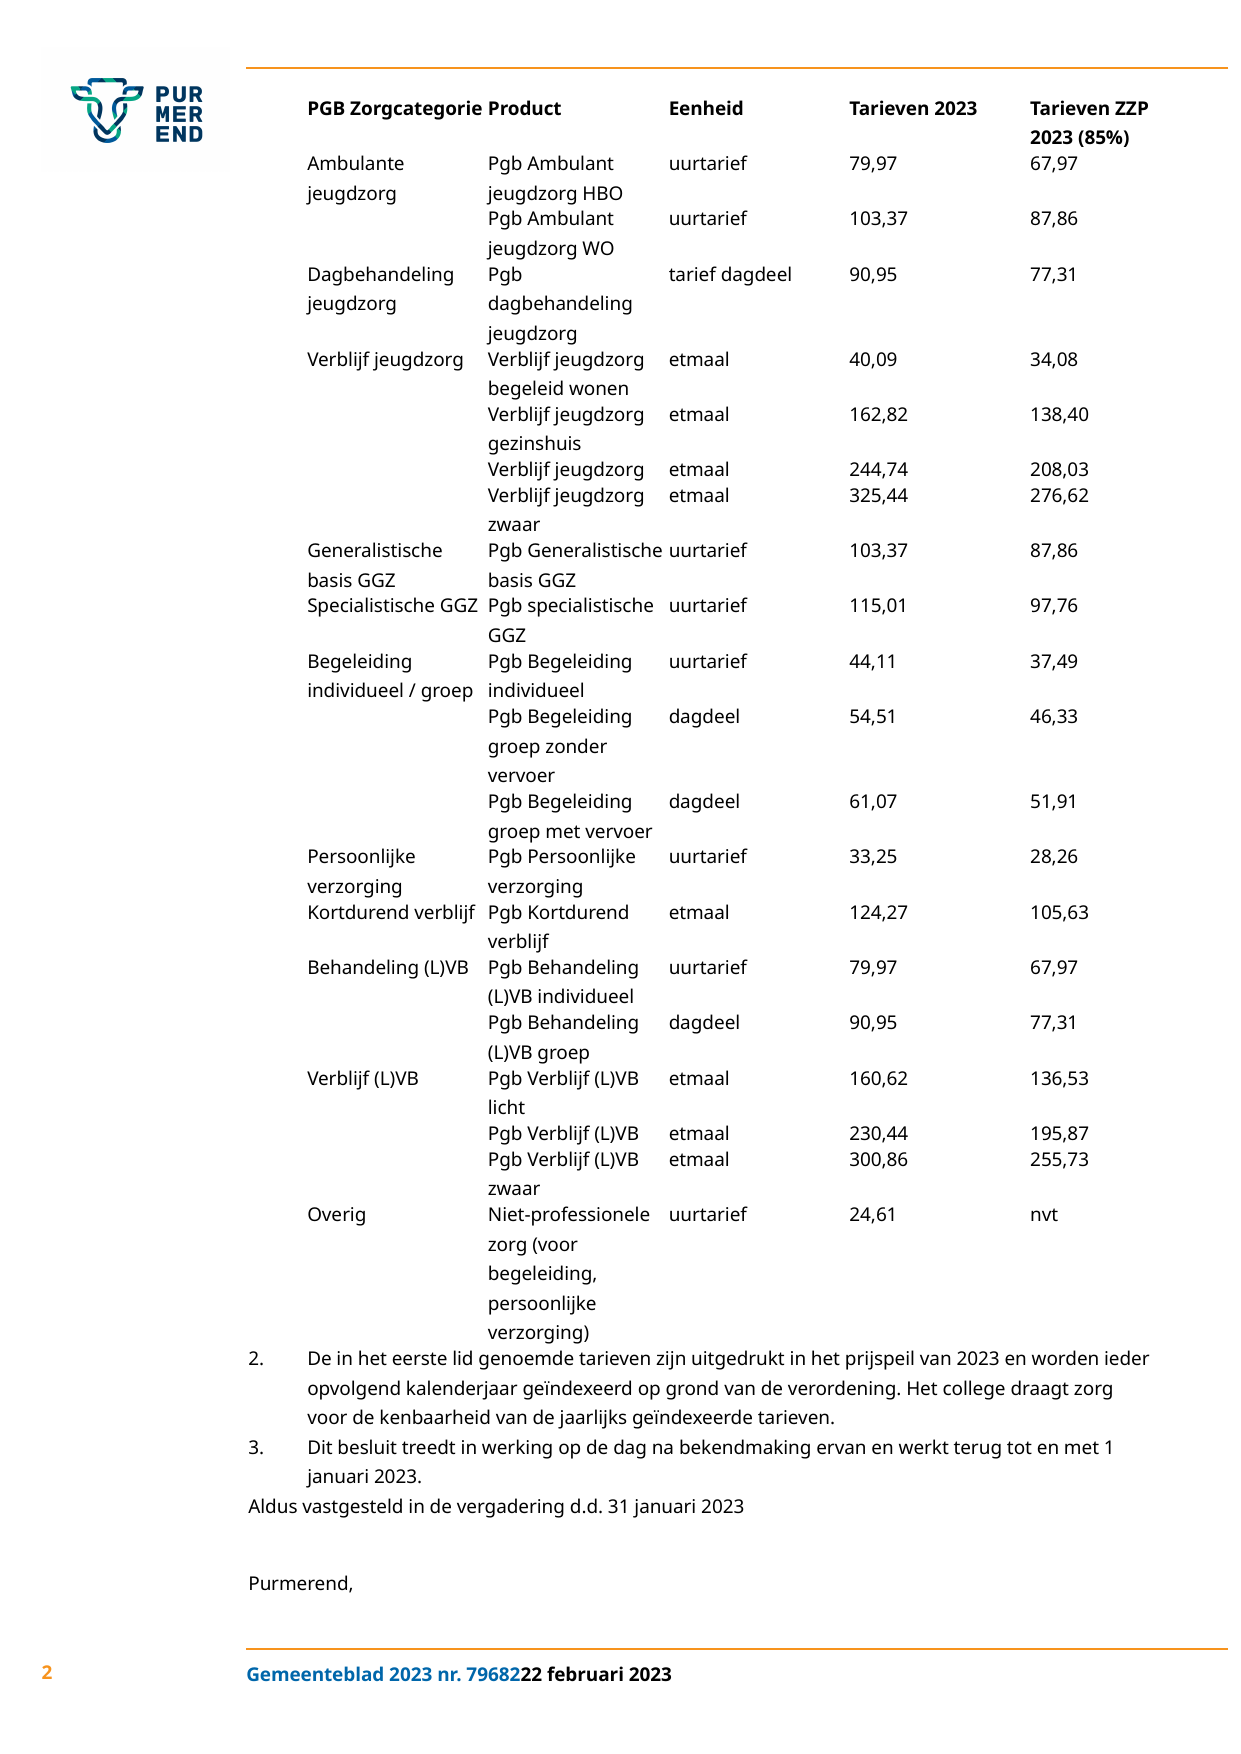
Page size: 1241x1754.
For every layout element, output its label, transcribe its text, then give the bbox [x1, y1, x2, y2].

table_cell 87,86 [1030, 206, 1211, 261]
table_cell 61,07 [849, 788, 1030, 843]
table_cell uurtarief [669, 954, 849, 1009]
table_cell etmaal [669, 1146, 849, 1201]
table_cell uurtarief [669, 206, 849, 261]
table_cell dagdeel [669, 1010, 849, 1065]
table_header Product [488, 95, 668, 150]
table_cell tarief dagdeel [669, 261, 849, 346]
list De in het eerste lid genoemde tarieven zijn uitgedrukt in het prijspeil van 2023 en worden ieder opvolgend kalenderjaar geïndexeerd op grond van de verordening. Het college draagt zorg voor de kenbaarheid van de jaarlijks geïndexeerde tarieven. [248, 1345, 1152, 1430]
table_cell Verblijf jeugdzorg [488, 456, 668, 482]
table_cell 46,33 [1030, 703, 1211, 788]
table_cell Pgb specialistische GGZ [488, 593, 668, 648]
table_cell 28,26 [1030, 844, 1211, 899]
table_cell etmaal [669, 899, 849, 954]
table_header PGB Zorgcategorie [307, 95, 488, 150]
table_cell Pgb Begeleiding groep met vervoer [488, 788, 668, 843]
table_header Tarieven ZZP 2023 (85%) [1030, 95, 1211, 150]
table_cell 67,97 [1030, 150, 1211, 206]
table_cell 105,63 [1030, 899, 1211, 954]
table_cell 54,51 [849, 703, 1030, 788]
table_cell Pgb Verblijf (L)VB zwaar [488, 1146, 668, 1201]
table_cell Ambulante jeugdzorg [307, 150, 488, 261]
table_cell 124,27 [849, 899, 1030, 954]
table_cell uurtarief [669, 648, 849, 703]
table_cell 160,62 [849, 1065, 1030, 1120]
table_cell Pgb Begeleiding individueel [488, 648, 668, 703]
table_cell 79,97 [849, 150, 1030, 206]
table_cell Overig [307, 1201, 488, 1345]
table_cell Niet-professionele zorg (voor begeleiding, persoonlijke verzorging) [488, 1201, 668, 1345]
table_cell Verblijf (L)VB [307, 1065, 488, 1201]
table_cell Persoonlijke verzorging [307, 844, 488, 899]
table_cell uurtarief [669, 844, 849, 899]
table_cell nvt [1030, 1201, 1211, 1345]
table_cell Verblijf jeugdzorg zwaar [488, 482, 668, 537]
table_cell Pgb Generalistische basis GGZ [488, 538, 668, 593]
table_cell Pgb Behandeling (L)VB groep [488, 1010, 668, 1065]
table_cell 87,86 [1030, 538, 1211, 593]
list Dit besluit treedt in werking op de dag na bekendmaking ervan en werkt terug tot en met 1 januari 2023. [248, 1434, 1152, 1489]
table_cell Verblijf jeugdzorg begeleid wonen [488, 346, 668, 401]
table_cell Verblijf jeugdzorg gezinshuis [488, 401, 668, 456]
table_cell etmaal [669, 401, 849, 456]
table_cell uurtarief [669, 150, 849, 206]
table_cell 79,97 [849, 954, 1030, 1009]
table_cell 97,76 [1030, 593, 1211, 648]
table_cell etmaal [669, 482, 849, 537]
table_cell etmaal [669, 456, 849, 482]
table_cell uurtarief [669, 1201, 849, 1345]
table_cell 24,61 [849, 1201, 1030, 1345]
table_header Eenheid [669, 95, 849, 150]
table_cell 33,25 [849, 844, 1030, 899]
table_cell Pgb Kortdurend verblijf [488, 899, 668, 954]
table_cell Begeleiding individueel / groep [307, 648, 488, 843]
table_cell dagdeel [669, 703, 849, 788]
table_cell 34,08 [1030, 346, 1211, 401]
table_cell etmaal [669, 346, 849, 401]
table_cell Pgb Persoonlijke verzorging [488, 844, 668, 899]
table_cell Pgb Begeleiding groep zonder vervoer [488, 703, 668, 788]
table_cell etmaal [669, 1065, 849, 1120]
table_cell 195,87 [1030, 1120, 1211, 1146]
table_cell 208,03 [1030, 456, 1211, 482]
table_cell uurtarief [669, 593, 849, 648]
table_cell 90,95 [849, 1010, 1030, 1065]
table_cell 115,01 [849, 593, 1030, 648]
table_cell 136,53 [1030, 1065, 1211, 1120]
table_cell Dagbehandeling jeugdzorg [307, 261, 488, 346]
table_cell 162,82 [849, 401, 1030, 456]
table_cell Generalistische basis GGZ [307, 538, 488, 593]
table_cell 77,31 [1030, 1010, 1211, 1065]
table_cell Kortdurend verblijf [307, 899, 488, 954]
table_cell 51,91 [1030, 788, 1211, 843]
table_cell 255,73 [1030, 1146, 1211, 1201]
table_cell 103,37 [849, 538, 1030, 593]
table_cell Pgb Behandeling (L)VB individueel [488, 954, 668, 1009]
table_cell dagdeel [669, 788, 849, 843]
table_cell 67,97 [1030, 954, 1211, 1009]
table_cell 230,44 [849, 1120, 1030, 1146]
table_cell Pgb Verblijf (L)VB [488, 1120, 668, 1146]
table_cell Pgb Ambulant jeugdzorg HBO [488, 150, 668, 206]
table_header Tarieven 2023 [849, 95, 1030, 150]
table_cell Pgb dagbehandeling jeugdzorg [488, 261, 668, 346]
table_cell Pgb Verblijf (L)VB licht [488, 1065, 668, 1120]
table_cell Specialistische GGZ [307, 593, 488, 648]
table_cell 325,44 [849, 482, 1030, 537]
table_cell uurtarief [669, 538, 849, 593]
text Purmerend, [248, 1570, 1152, 1596]
table_cell 90,95 [849, 261, 1030, 346]
table_cell 40,09 [849, 346, 1030, 401]
table_cell 300,86 [849, 1146, 1030, 1201]
table_cell 276,62 [1030, 482, 1211, 537]
table_cell 37,49 [1030, 648, 1211, 703]
table_cell etmaal [669, 1120, 849, 1146]
table_cell Behandeling (L)VB [307, 954, 488, 1065]
table_cell 244,74 [849, 456, 1030, 482]
table_cell Verblijf jeugdzorg [307, 346, 488, 537]
table_cell 103,37 [849, 206, 1030, 261]
picture [41, 47, 231, 172]
table_cell Pgb Ambulant jeugdzorg WO [488, 206, 668, 261]
table_cell 77,31 [1030, 261, 1211, 346]
table_cell 44,11 [849, 648, 1030, 703]
text Aldus vastgesteld in de vergadering d.d. 31 januari 2023 [248, 1493, 1152, 1519]
table_cell 138,40 [1030, 401, 1211, 456]
